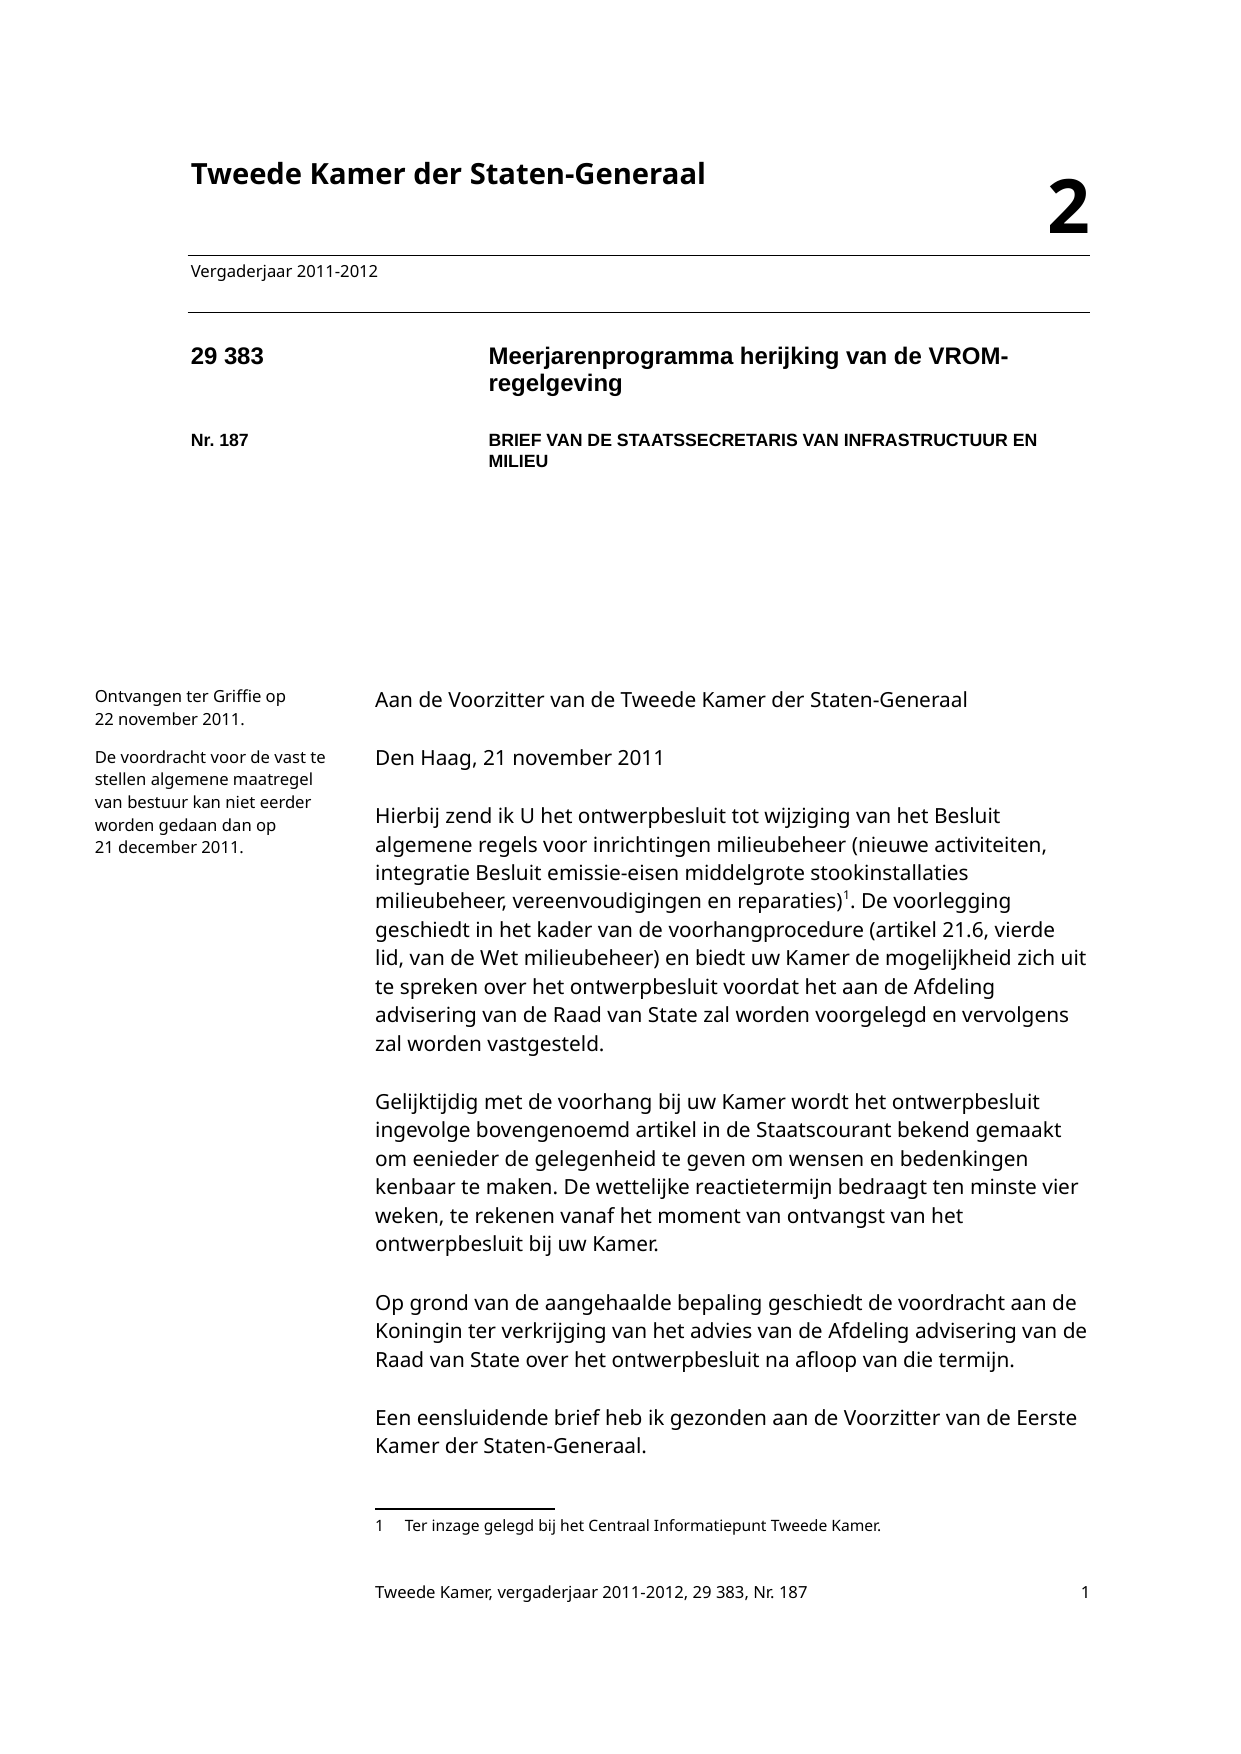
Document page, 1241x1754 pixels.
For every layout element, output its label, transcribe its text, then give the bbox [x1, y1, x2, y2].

table_cell Meerjarenprogramma herijking van de VROM-regelgeving [485, 339, 1090, 427]
text De voordracht voor de vast te stellen algemene maatregel van bestuur kan niet eerder worden gedaan dan op 21 december 2011. [94, 745, 328, 859]
table_cell 29 383 [188, 339, 485, 427]
text Een eensluidende brief heb ik gezonden aan de Voorzitter van de Eerste Kamer der Staten-Generaal. [375, 1403, 1090, 1460]
table_cell [485, 256, 1090, 312]
text Gelijktijdig met de voorhang bij uw Kamer wordt het ontwerpbesluit ingevolge bovengenoemd artikel in de Staatscourant bekend gemaakt om eenieder de gelegenheid te geven om wensen en bedenkingen kenbaar te maken. De wettelijke reactietermijn bedraagt ten minste vier weken, te rekenen vanaf het moment van ontvangst van het ontwerpbesluit bij uw Kamer. [375, 1087, 1090, 1258]
text Aan de Voorzitter van de Tweede Kamer der Staten-Generaal [375, 685, 1090, 713]
text Hierbij zend ik U het ontwerpbesluit tot wijziging van het Besluit algemene regels voor inrichtingen milieubeheer (nieuwe activiteiten, integratie Besluit emissie-eisen middelgrote stookinstallaties milieubeheer, vereenvoudigingen en reparaties). De voorlegging geschiedt in het kader van de voorhangprocedure (artikel 21.6, vierde lid, van de Wet milieubeheer) en biedt uw Kamer de mogelijkheid zich uit te spreken over het ontwerpbesluit voordat het aan de Afdeling advisering van de Raad van State zal worden voorgelegd en vervolgens zal worden vastgesteld. [375, 801, 1090, 1057]
text [94, 730, 328, 745]
text Op grond van de aangehaalde bepaling geschiedt de voordracht aan de Koningin ter verkrijging van het advies van de Afdeling advisering van de Raad van State over het ontwerpbesluit na afloop van die termijn. [375, 1288, 1090, 1373]
table_header Tweede Kamer der Staten-Generaal [188, 150, 909, 255]
text Ontvangen ter Griffie op 22 november 2011. [94, 685, 328, 730]
text Ter inzage gelegd bij het Centraal Informatiepunt Tweede Kamer. [375, 1508, 1090, 1536]
table_header 2 [910, 150, 1090, 255]
text Den Haag, 21 november 2011 [375, 743, 1090, 771]
table_cell [485, 313, 1090, 339]
table_cell BRIEF VAN DE STAATSSECRETARIS VAN INFRASTRUCTUUR EN MILIEU [485, 427, 1090, 566]
table_cell [188, 313, 485, 339]
table_cell Nr. 187 [188, 427, 485, 566]
table_cell Vergaderjaar 2011-2012 [188, 256, 485, 312]
